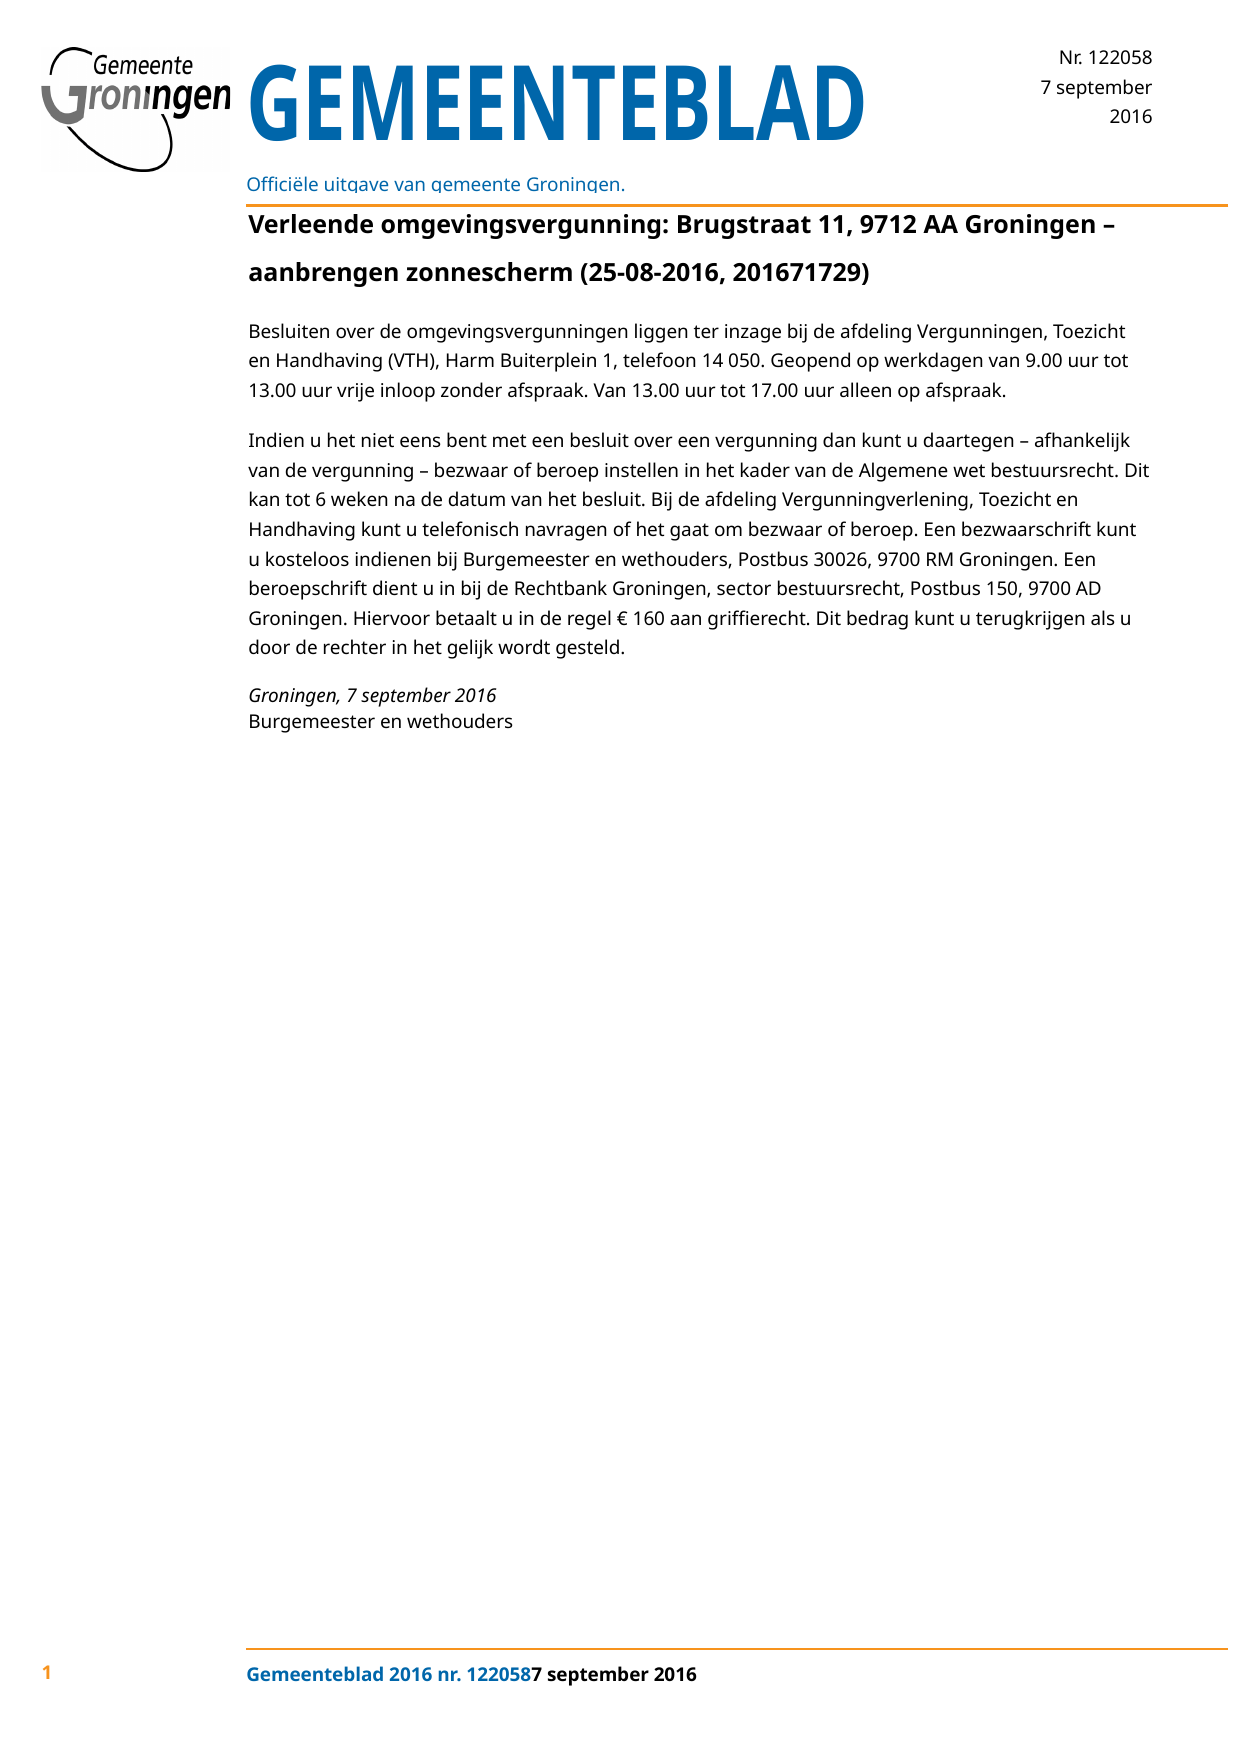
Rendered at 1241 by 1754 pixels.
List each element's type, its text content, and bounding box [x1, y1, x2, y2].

text Indien u het niet eens bent met een besluit over een vergunning dan kunt u daartegen – afhankelijk van de vergunning – bezwaar of beroep instellen in het kader van de Algemene wet bestuursrecht. Dit kan tot 6 weken na de datum van het besluit. Bij de afdeling Vergunningverlening, Toezicht en Handhaving kunt u telefonisch navragen of het gaat om bezwaar of beroep. Een bezwaarschrift kunt u kosteloos indienen bij Burgemeester en wethouders, Postbus 30026, 9700 RM Groningen. Een beroepschrift dient u in bij de Rechtbank Groningen, sector bestuursrecht, Postbus 150, 9700 AD Groningen. Hiervoor betaalt u in de regel € 160 aan griffierecht. Dit bedrag kunt u terugkrijgen als u door de rechter in het gelijk wordt gesteld. [248, 427, 1152, 660]
text Besluiten over de omgevingsvergunningen liggen ter inzage bij de afdeling Vergunningen, Toezicht en Handhaving (VTH), Harm Buiterplein 1, telefoon 14 050. Geopend op werkdagen van 9.00 uur tot 13.00 uur vrije inloop zonder afspraak. Van 13.00 uur tot 17.00 uur alleen op afspraak. [248, 318, 1152, 403]
text Verleende omgevingsvergunning: Brugstraat 11, 9712 AA Groningen – aanbrengen zonnescherm (25-08-2016, 201671729) [248, 207, 1152, 288]
text Groningen, 7 september 2016 [248, 682, 1152, 708]
picture [41, 47, 231, 172]
text Burgemeester en wethouders [248, 708, 1152, 734]
